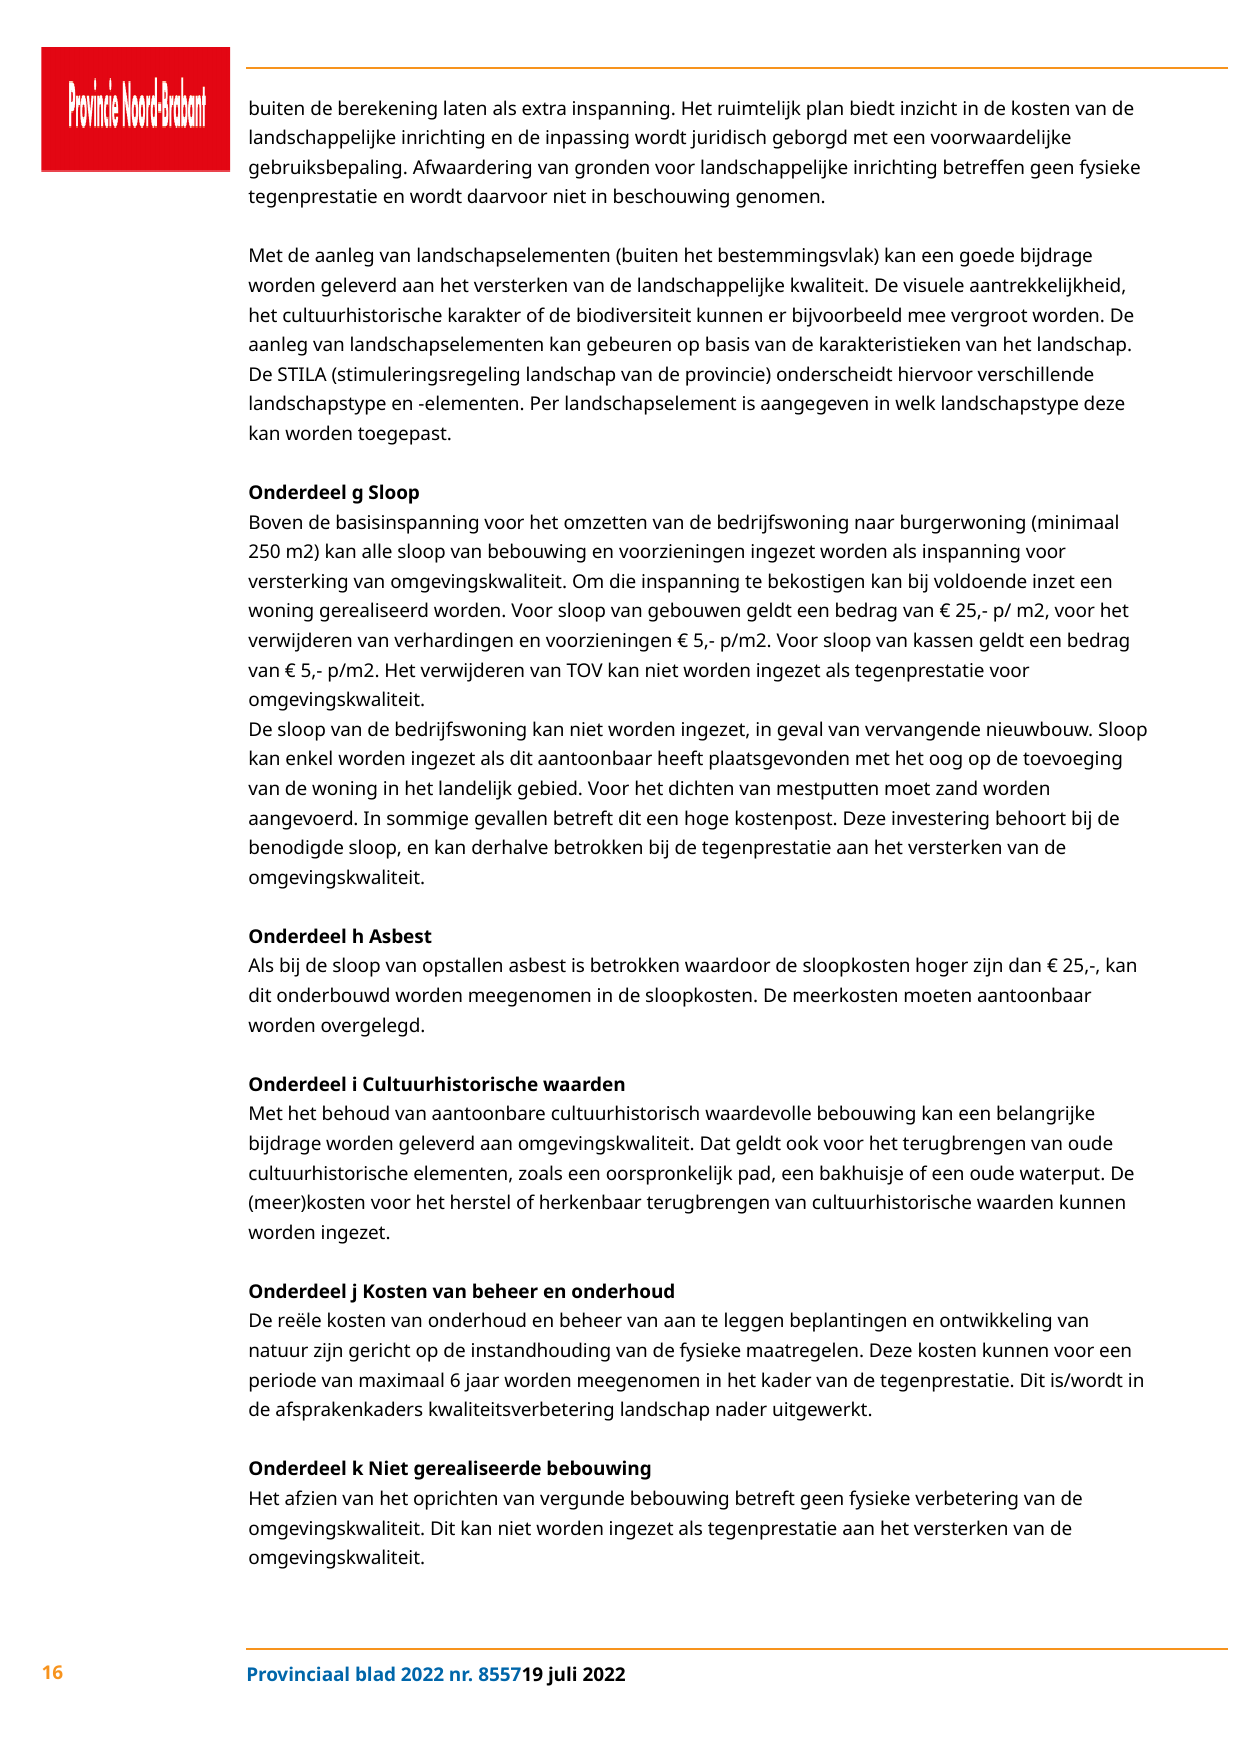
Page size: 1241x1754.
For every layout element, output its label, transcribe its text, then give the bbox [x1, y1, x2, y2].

text Onderdeel h Asbest [248, 923, 1152, 949]
picture [41, 47, 231, 172]
text Als bij de sloop van opstallen asbest is betrokken waardoor de sloopkosten hoger zijn dan € 25,-, kan dit onderbouwd worden meegenomen in de sloopkosten. De meerkosten moeten aantoonbaar worden overgelegd. [248, 953, 1152, 1038]
text buiten de berekening laten als extra inspanning. Het ruimtelijk plan biedt inzicht in de kosten van de landschappelijke inrichting en de inpassing wordt juridisch geborgd met een voorwaardelijke gebruiksbepaling. Afwaardering van gronden voor landschappelijke inrichting betreffen geen fysieke tegenprestatie en wordt daarvoor niet in beschouwing genomen. [248, 95, 1152, 209]
text Onderdeel i Cultuurhistorische waarden [248, 1071, 1152, 1097]
text De reële kosten van onderhoud en beheer van aan te leggen beplantingen en ontwikkeling van natuur zijn gericht op de instandhouding van de fysieke maatregelen. Deze kosten kunnen voor een periode van maximaal 6 jaar worden meegenomen in het kader van de tegenprestatie. Dit is/wordt in de afsprakenkaders kwaliteitsverbetering landschap nader uitgewerkt. [248, 1308, 1152, 1422]
text Onderdeel j Kosten van beheer en onderhoud [248, 1278, 1152, 1304]
text Het afzien van het oprichten van vergunde bebouwing betreft geen fysieke verbetering van de omgevingskwaliteit. Dit kan niet worden ingezet als tegenprestatie aan het versterken van de omgevingskwaliteit. [248, 1485, 1152, 1570]
text Met het behoud van aantoonbare cultuurhistorisch waardevolle bebouwing kan een belangrijke bijdrage worden geleverd aan omgevingskwaliteit. Dat geldt ook voor het terugbrengen van oude cultuurhistorische elementen, zoals een oorspronkelijk pad, een bakhuisje of een oude waterput. De (meer)kosten voor het herstel of herkenbaar terugbrengen van cultuurhistorische waarden kunnen worden ingezet. [248, 1101, 1152, 1245]
text De sloop van de bedrijfswoning kan niet worden ingezet, in geval van vervangende nieuwbouw. Sloop kan enkel worden ingezet als dit aantoonbaar heeft plaatsgevonden met het oog op de toevoeging van de woning in het landelijk gebied. Voor het dichten van mestputten moet zand worden aangevoerd. In sommige gevallen betreft dit een hoge kostenpost. Deze investering behoort bij de benodigde sloop, en kan derhalve betrokken bij de tegenprestatie aan het versterken van de omgevingskwaliteit. [248, 716, 1152, 890]
text Onderdeel k Niet gerealiseerde bebouwing [248, 1456, 1152, 1481]
text Onderdeel g Sloop [248, 479, 1152, 505]
text Met de aanleg van landschapselementen (buiten het bestemmingsvlak) kan een goede bijdrage worden geleverd aan het versterken van de landschappelijke kwaliteit. De visuele aantrekkelijkheid, het cultuurhistorische karakter of de biodiversiteit kunnen er bijvoorbeeld mee vergroot worden. De aanleg van landschapselementen kan gebeuren op basis van de karakteristieken van het landschap. De STILA (stimuleringsregeling landschap van de provincie) onderscheidt hiervoor verschillende landschapstype en -elementen. Per landschapselement is aangegeven in welk landschapstype deze kan worden toegepast. [248, 243, 1152, 446]
text Boven de basisinspanning voor het omzetten van de bedrijfswoning naar burgerwoning (minimaal 250 m2) kan alle sloop van bebouwing en voorzieningen ingezet worden als inspanning voor versterking van omgevingskwaliteit. Om die inspanning te bekostigen kan bij voldoende inzet een woning gerealiseerd worden. Voor sloop van gebouwen geldt een bedrag van € 25,- p/ m2, voor het verwijderen van verhardingen en voorzieningen € 5,- p/m2. Voor sloop van kassen geldt een bedrag van € 5,- p/m2. Het verwijderen van TOV kan niet worden ingezet als tegenprestatie voor omgevingskwaliteit. [248, 509, 1152, 712]
